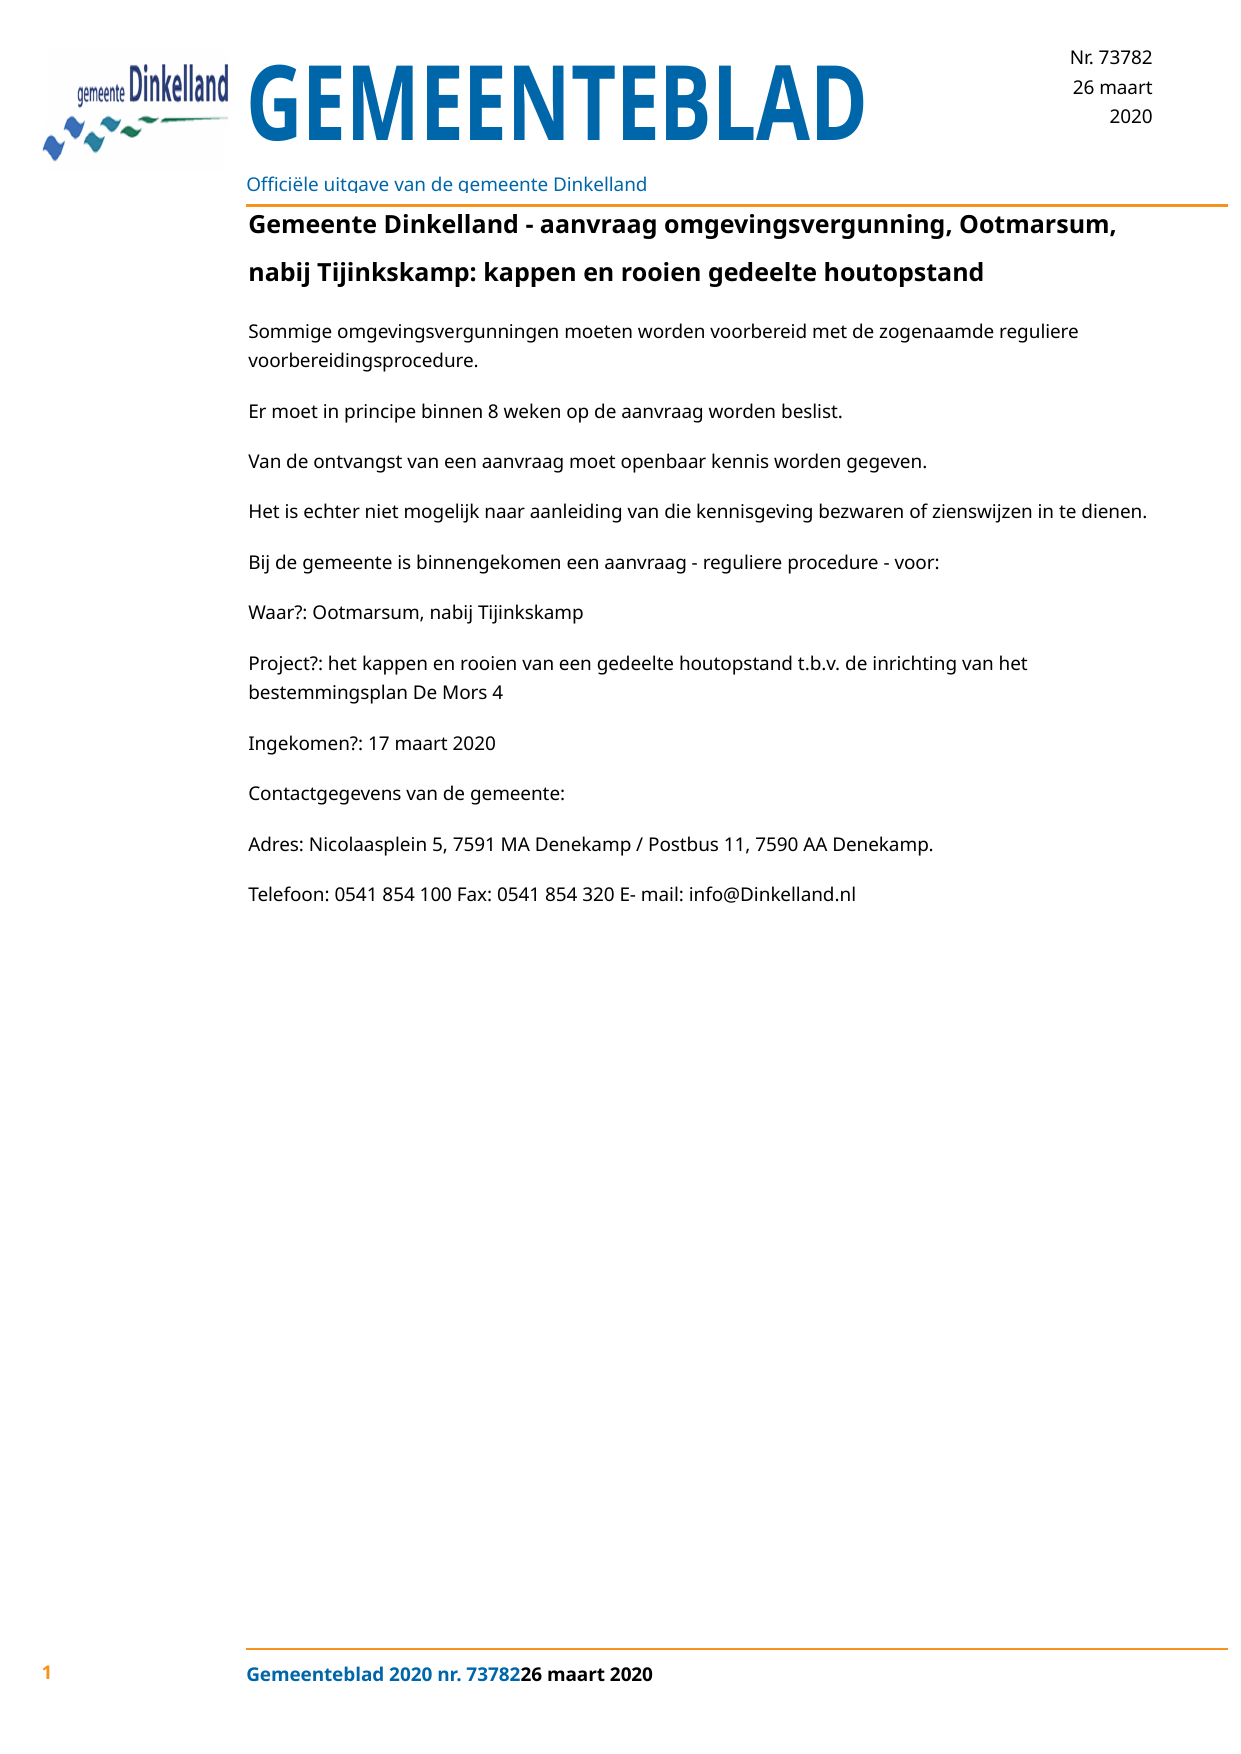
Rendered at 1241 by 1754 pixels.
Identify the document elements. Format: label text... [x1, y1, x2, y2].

text Ingekomen?: 17 maart 2020 [248, 730, 1152, 756]
text Bij de gemeente is binnengekomen een aanvraag - reguliere procedure - voor: [248, 549, 1152, 575]
text Telefoon: 0541 854 100 Fax: 0541 854 320 E- mail: info@Dinkelland.nl [248, 881, 1152, 907]
text Van de ontvangst van een aanvraag moet openbaar kennis worden gegeven. [248, 448, 1152, 474]
text Adres: Nicolaasplein 5, 7591 MA Denekamp / Postbus 11, 7590 AA Denekamp. [248, 831, 1152, 857]
text Het is echter niet mogelijk naar aanleiding van die kennisgeving bezwaren of zienswijzen in te dienen. [248, 499, 1152, 524]
text Project?: het kappen en rooien van een gedeelte houtopstand t.b.v. de inrichting van het bestemmingsplan De Mors 4 [248, 650, 1152, 705]
picture [41, 47, 231, 172]
text Gemeente Dinkelland - aanvraag omgevingsvergunning, Ootmarsum, nabij Tijinkskamp: kappen en rooien gedeelte houtopstand [248, 207, 1152, 288]
text Sommige omgevingsvergunningen moeten worden voorbereid met de zogenaamde reguliere voorbereidingsprocedure. [248, 318, 1152, 373]
text Contactgegevens van de gemeente: [248, 780, 1152, 806]
text Er moet in principe binnen 8 weken op de aanvraag worden beslist. [248, 398, 1152, 424]
text Waar?: Ootmarsum, nabij Tijinkskamp [248, 599, 1152, 625]
